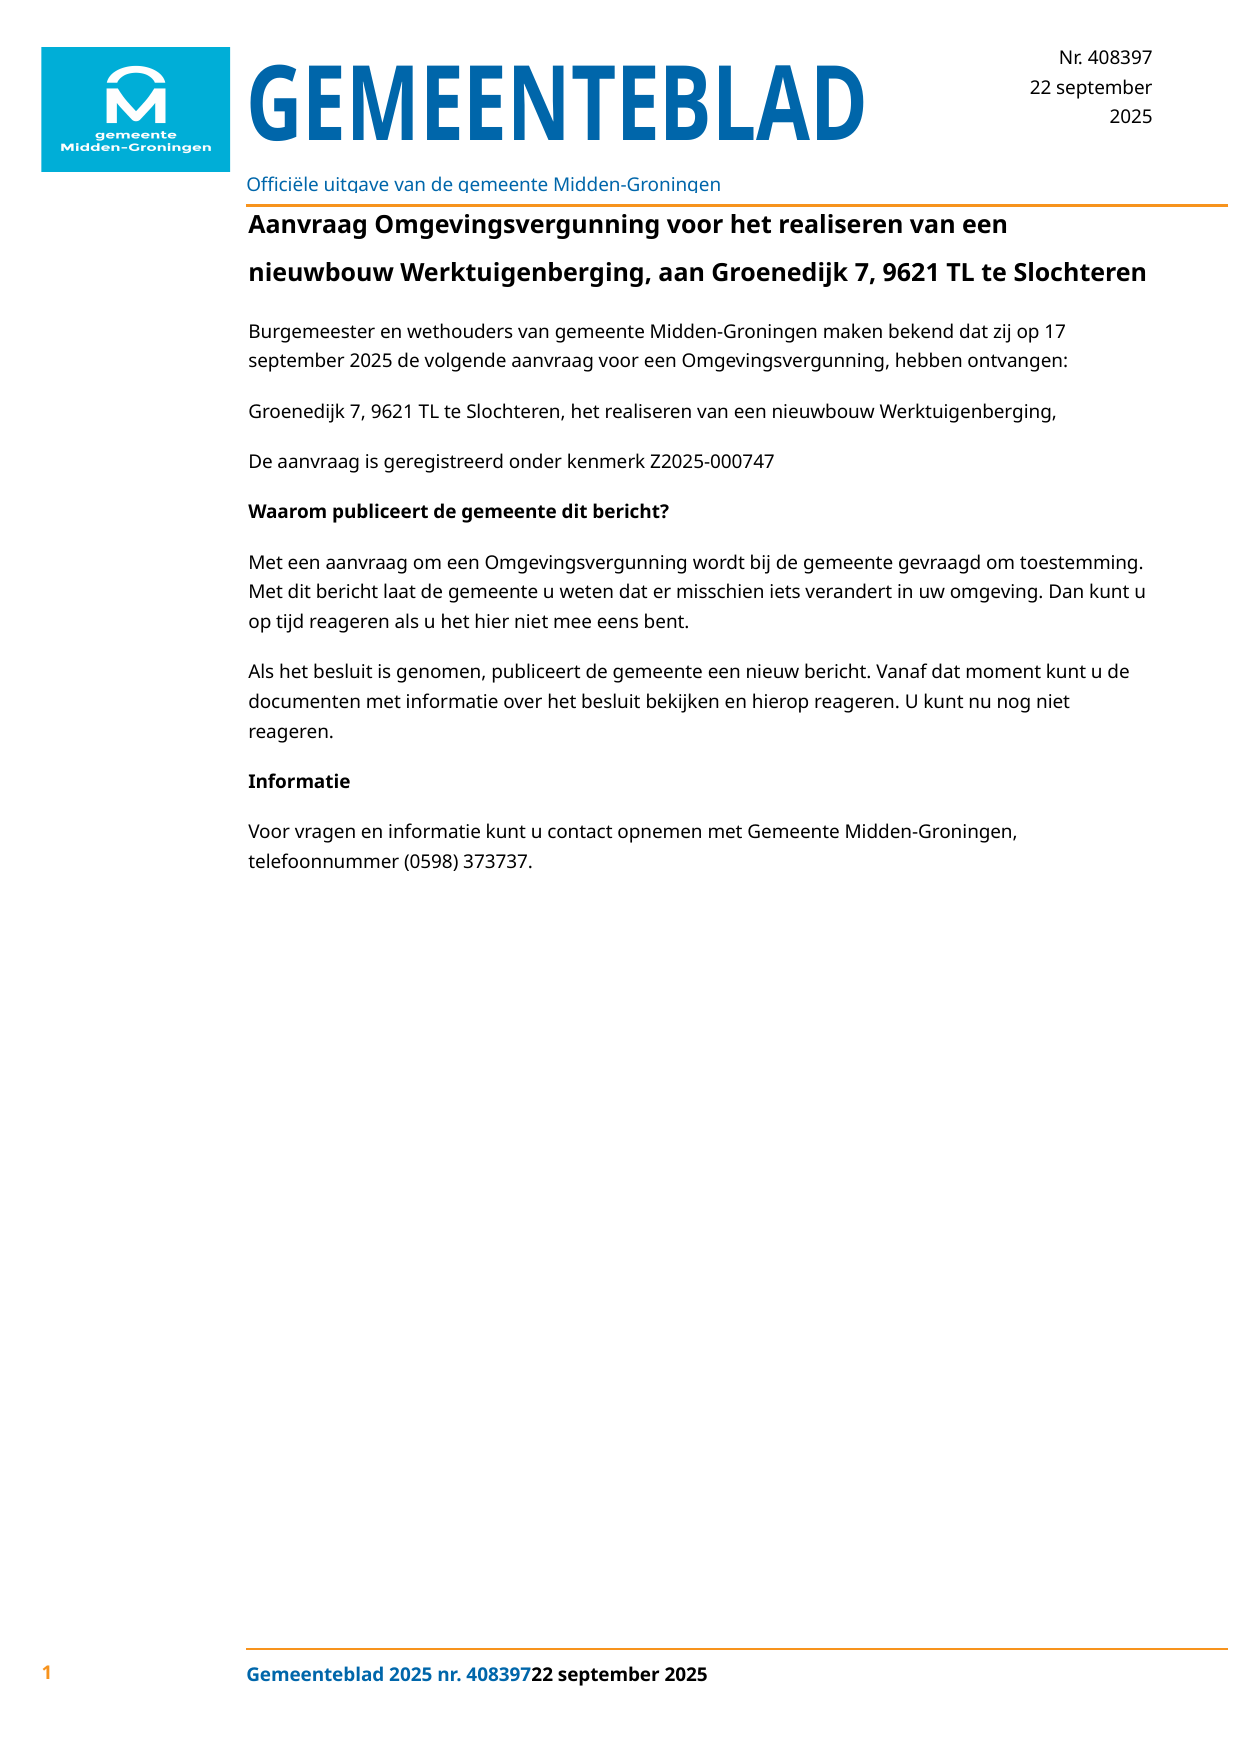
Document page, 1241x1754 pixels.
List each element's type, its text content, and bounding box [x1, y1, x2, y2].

picture [108, 66, 164, 82]
text Als het besluit is genomen, publiceert de gemeente een nieuw bericht. Vanaf dat moment kunt u de documenten met informatie over het besluit bekijken en hierop reageren. U kunt nu nog niet reageren. [248, 659, 1152, 744]
text Informatie [248, 768, 1152, 794]
text Aanvraag Omgevingsvergunning voor het realiseren van een nieuwbouw Werktuigenberging, aan Groenedijk 7, 9621 TL te Slochteren [248, 207, 1152, 288]
text Burgemeester en wethouders van gemeente Midden-Groningen maken bekend dat zij op 17 september 2025 de volgende aanvraag voor een Omgevingsvergunning, hebben ontvangen: [248, 318, 1152, 373]
picture [107, 89, 165, 122]
text Voor vragen en informatie kunt u contact opnemen met Gemeente Midden-Groningen, telefoonnummer (0598) 373737. [248, 819, 1152, 874]
text Waarom publiceert de gemeente dit bericht? [248, 499, 1152, 524]
picture [184, 146, 190, 153]
text Groenedijk 7, 9621 TL te Slochteren, het realiseren van een nieuwbouw Werktuigenberging, [248, 398, 1152, 424]
text De aanvraag is geregistreerd onder kenmerk Z2025-000747 [248, 448, 1152, 474]
text Met een aanvraag om een Omgevingsvergunning wordt bij de gemeente gevraagd om toestemming. Met dit bericht laat de gemeente u weten dat er misschien iets verandert in uw omgeving. Dan kunt u op tijd reageren als u het hier niet mee eens bent. [248, 549, 1152, 634]
